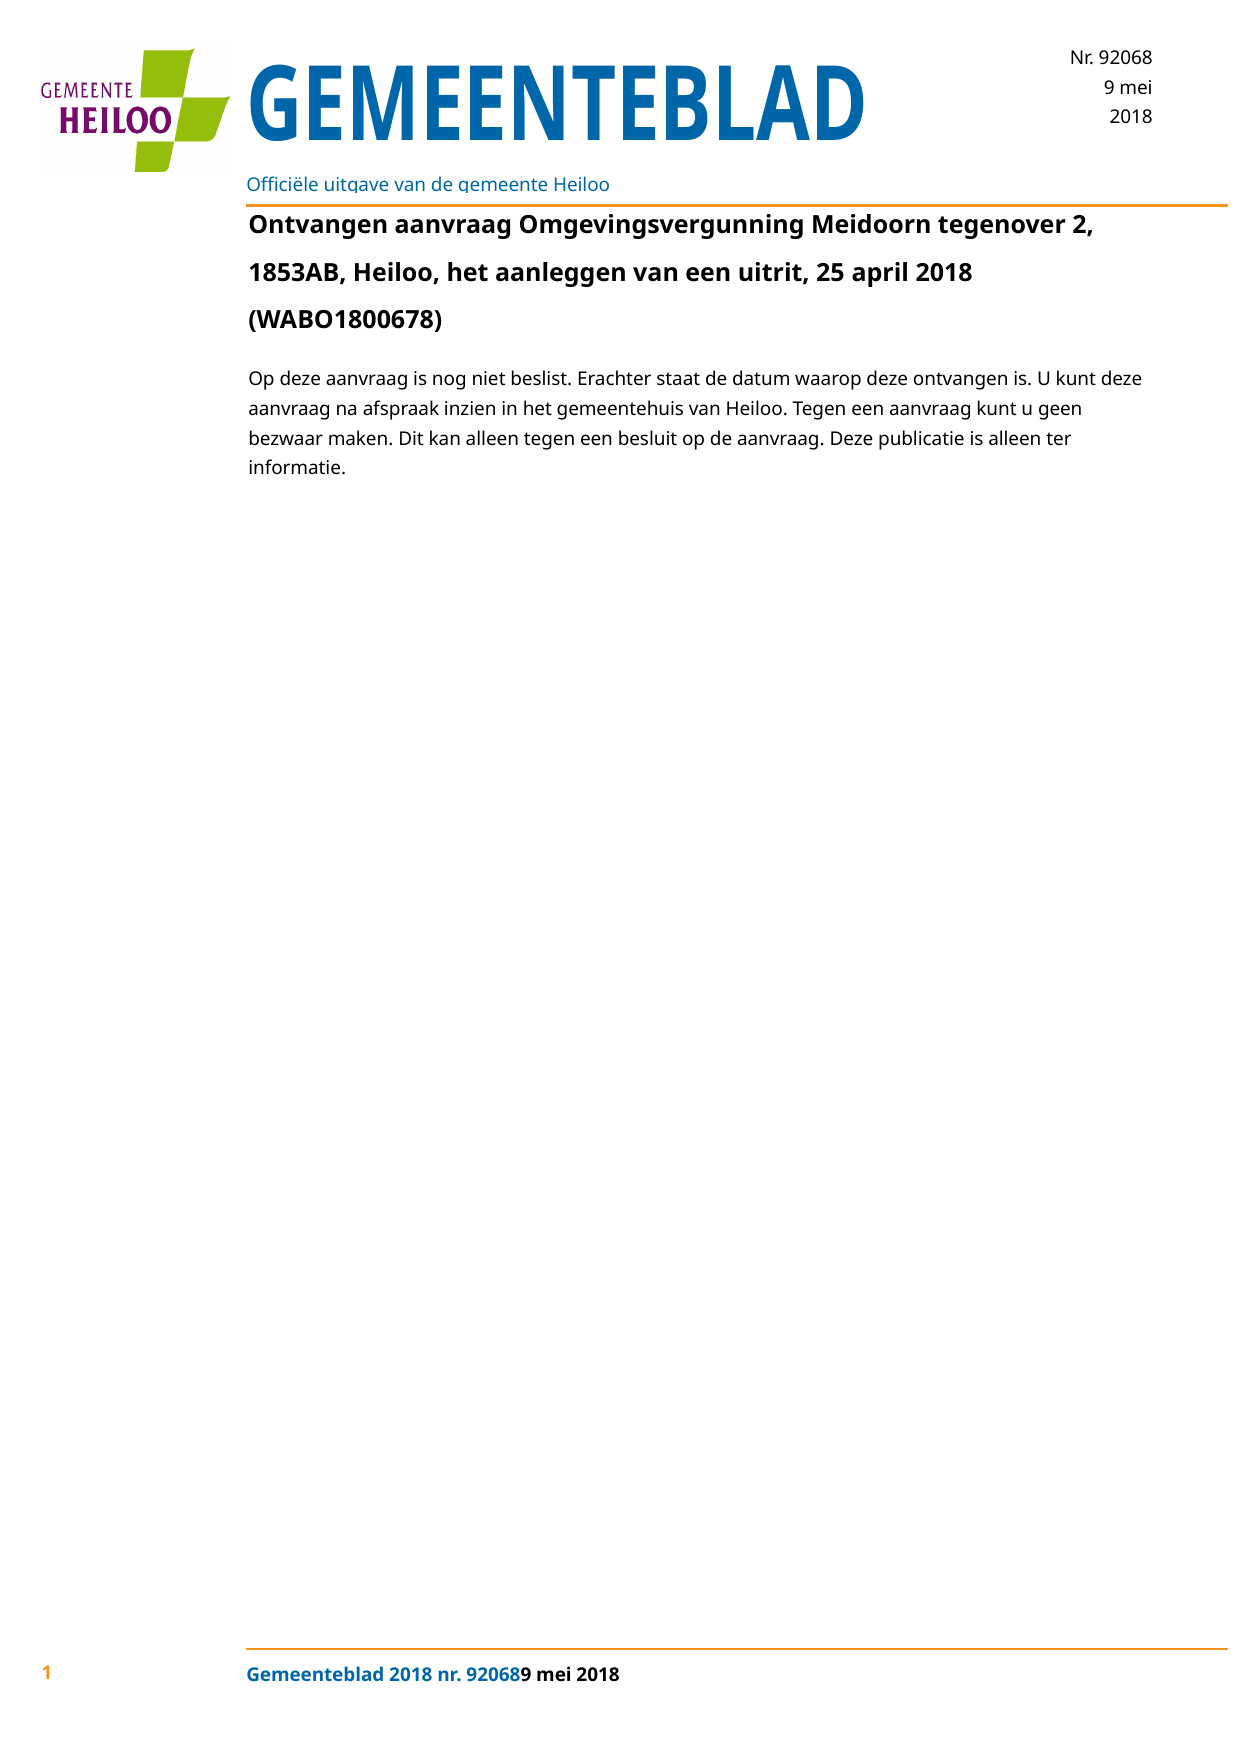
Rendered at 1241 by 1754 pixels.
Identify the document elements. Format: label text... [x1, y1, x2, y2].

text Op deze aanvraag is nog niet beslist. Erachter staat de datum waarop deze ontvangen is. U kunt deze aanvraag na afspraak inzien in het gemeentehuis van Heiloo. Tegen een aanvraag kunt u geen bezwaar maken. Dit kan alleen tegen een besluit op de aanvraag. Deze publicatie is alleen ter informatie. [248, 366, 1152, 480]
text Ontvangen aanvraag Omgevingsvergunning Meidoorn tegenover 2, 1853AB, Heiloo, het aanleggen van een uitrit, 25 april 2018 (WABO1800678) [248, 207, 1152, 336]
picture [41, 47, 231, 172]
